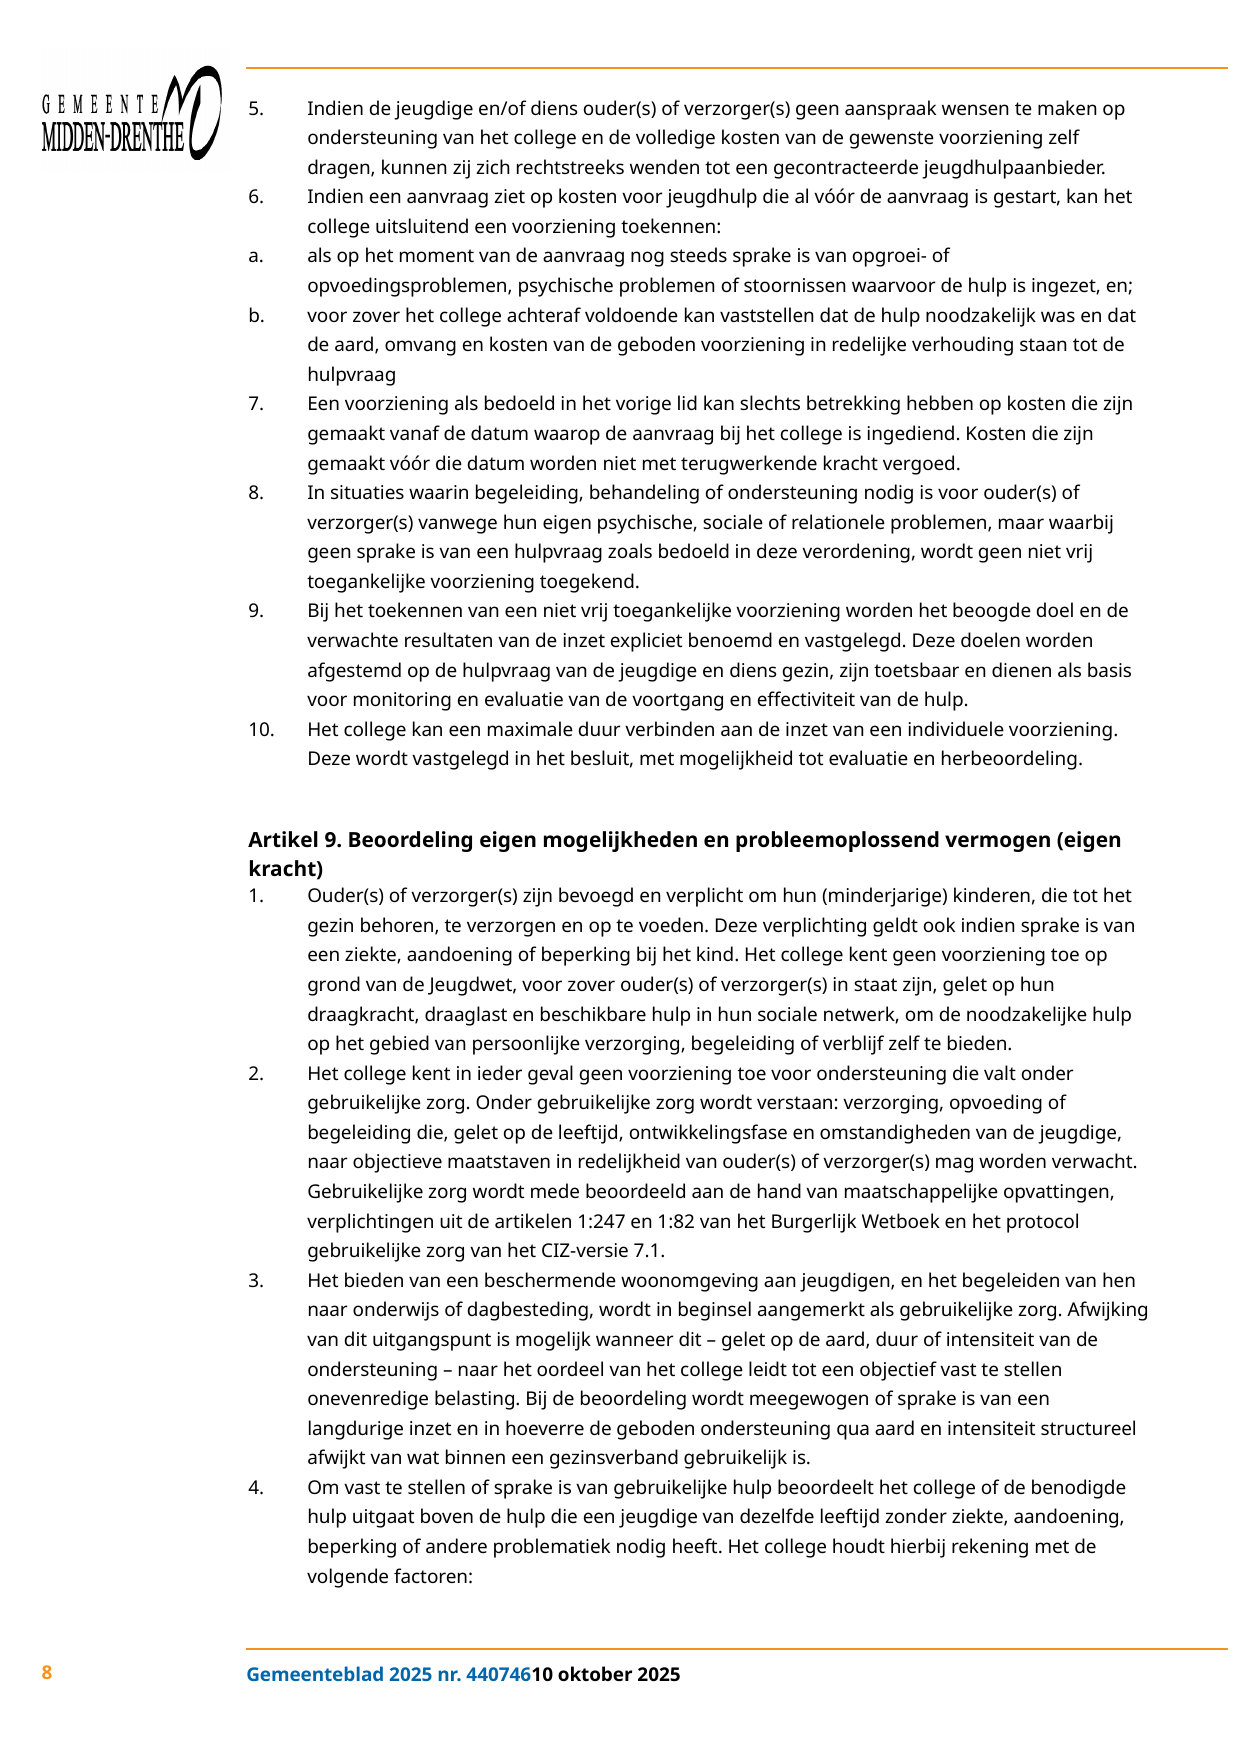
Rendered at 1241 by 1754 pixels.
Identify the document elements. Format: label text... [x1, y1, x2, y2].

list Indien de jeugdige en/of diens ouder(s) of verzorger(s) geen aanspraak wensen te maken op ondersteuning van het college en de volledige kosten van de gewenste voorziening zelf dragen, kunnen zij zich rechtstreeks wenden tot een gecontracteerde jeugdhulpaanbieder. [248, 95, 1152, 180]
list Bij het toekennen van een niet vrij toegankelijke voorziening worden het beoogde doel en de verwachte resultaten van de inzet expliciet benoemd en vastgelegd. Deze doelen worden afgestemd op de hulpvraag van de jeugdige en diens gezin, zijn toetsbaar en dienen als basis voor monitoring en evaluatie van de voortgang en effectiviteit van de hulp. [248, 598, 1152, 712]
list voor zover het college achteraf voldoende kan vaststellen dat de hulp noodzakelijk was en dat de aard, omvang en kosten van de geboden voorziening in redelijke verhouding staan tot de hulpvraag [248, 302, 1152, 387]
list In situaties waarin begeleiding, behandeling of ondersteuning nodig is voor ouder(s) of verzorger(s) vanwege hun eigen psychische, sociale of relationele problemen, maar waarbij geen sprake is van een hulpvraag zoals bedoeld in deze verordening, wordt geen niet vrij toegankelijke voorziening toegekend. [248, 479, 1152, 594]
list Ouder(s) of verzorger(s) zijn bevoegd en verplicht om hun (minderjarige) kinderen, die tot het gezin behoren, te verzorgen en op te voeden. Deze verplichting geldt ook indien sprake is van een ziekte, aandoening of beperking bij het kind. Het college kent geen voorziening toe op grond van de Jeugdwet, voor zover ouder(s) of verzorger(s) in staat zijn, gelet op hun draagkracht, draaglast en beschikbare hulp in hun sociale netwerk, om de noodzakelijke hulp op het gebied van persoonlijke verzorging, begeleiding of verblijf zelf te bieden. [248, 882, 1152, 1056]
list Een voorziening als bedoeld in het vorige lid kan slechts betrekking hebben op kosten die zijn gemaakt vanaf de datum waarop de aanvraag bij het college is ingediend. Kosten die zijn gemaakt vóór die datum worden niet met terugwerkende kracht vergoed. [248, 391, 1152, 476]
list als op het moment van de aanvraag nog steeds sprake is van opgroei- of opvoedingsproblemen, psychische problemen of stoornissen waarvoor de hulp is ingezet, en; [248, 243, 1152, 298]
list Indien een aanvraag ziet op kosten voor jeugdhulp die al vóór de aanvraag is gestart, kan het college uitsluitend een voorziening toekennen: [248, 183, 1152, 239]
list Het college kent in ieder geval geen voorziening toe voor ondersteuning die valt onder gebruikelijke zorg. Onder gebruikelijke zorg wordt verstaan: verzorging, opvoeding of begeleiding die, gelet op de leeftijd, ontwikkelingsfase en omstandigheden van de jeugdige, naar objectieve maatstaven in redelijkheid van ouder(s) of verzorger(s) mag worden verwacht. Gebruikelijke zorg wordt mede beoordeeld aan de hand van maatschappelijke opvattingen, verplichtingen uit de artikelen 1:247 en 1:82 van het Burgerlijk Wetboek en het protocol gebruikelijke zorg van het CIZ-versie 7.1. [248, 1060, 1152, 1263]
list Het bieden van een beschermende woonomgeving aan jeugdigen, en het begeleiden van hen naar onderwijs of dagbesteding, wordt in beginsel aangemerkt als gebruikelijke zorg. Afwijking van dit uitgangspunt is mogelijk wanneer dit – gelet op de aard, duur of intensiteit van de ondersteuning – naar het oordeel van het college leidt tot een objectief vast te stellen onevenredige belasting. Bij de beoordeling wordt meegewogen of sprake is van een langdurige inzet en in hoeverre de geboden ondersteuning qua aard en intensiteit structureel afwijkt van wat binnen een gezinsverband gebruikelijk is. [248, 1267, 1152, 1470]
list Om vast te stellen of sprake is van gebruikelijke hulp beoordeelt het college of de benodigde hulp uitgaat boven de hulp die een jeugdige van dezelfde leeftijd zonder ziekte, aandoening, beperking of andere problematiek nodig heeft. Het college houdt hierbij rekening met de volgende factoren: [248, 1474, 1152, 1589]
text Artikel 9. Beoordeling eigen mogelijkheden en probleemoplossend vermogen (eigen kracht) [248, 826, 1152, 882]
list Het college kan een maximale duur verbinden aan de inzet van een individuele voorziening. Deze wordt vastgelegd in het besluit, met mogelijkheid tot evaluatie en herbeoordeling. [248, 716, 1152, 771]
picture [41, 47, 231, 172]
